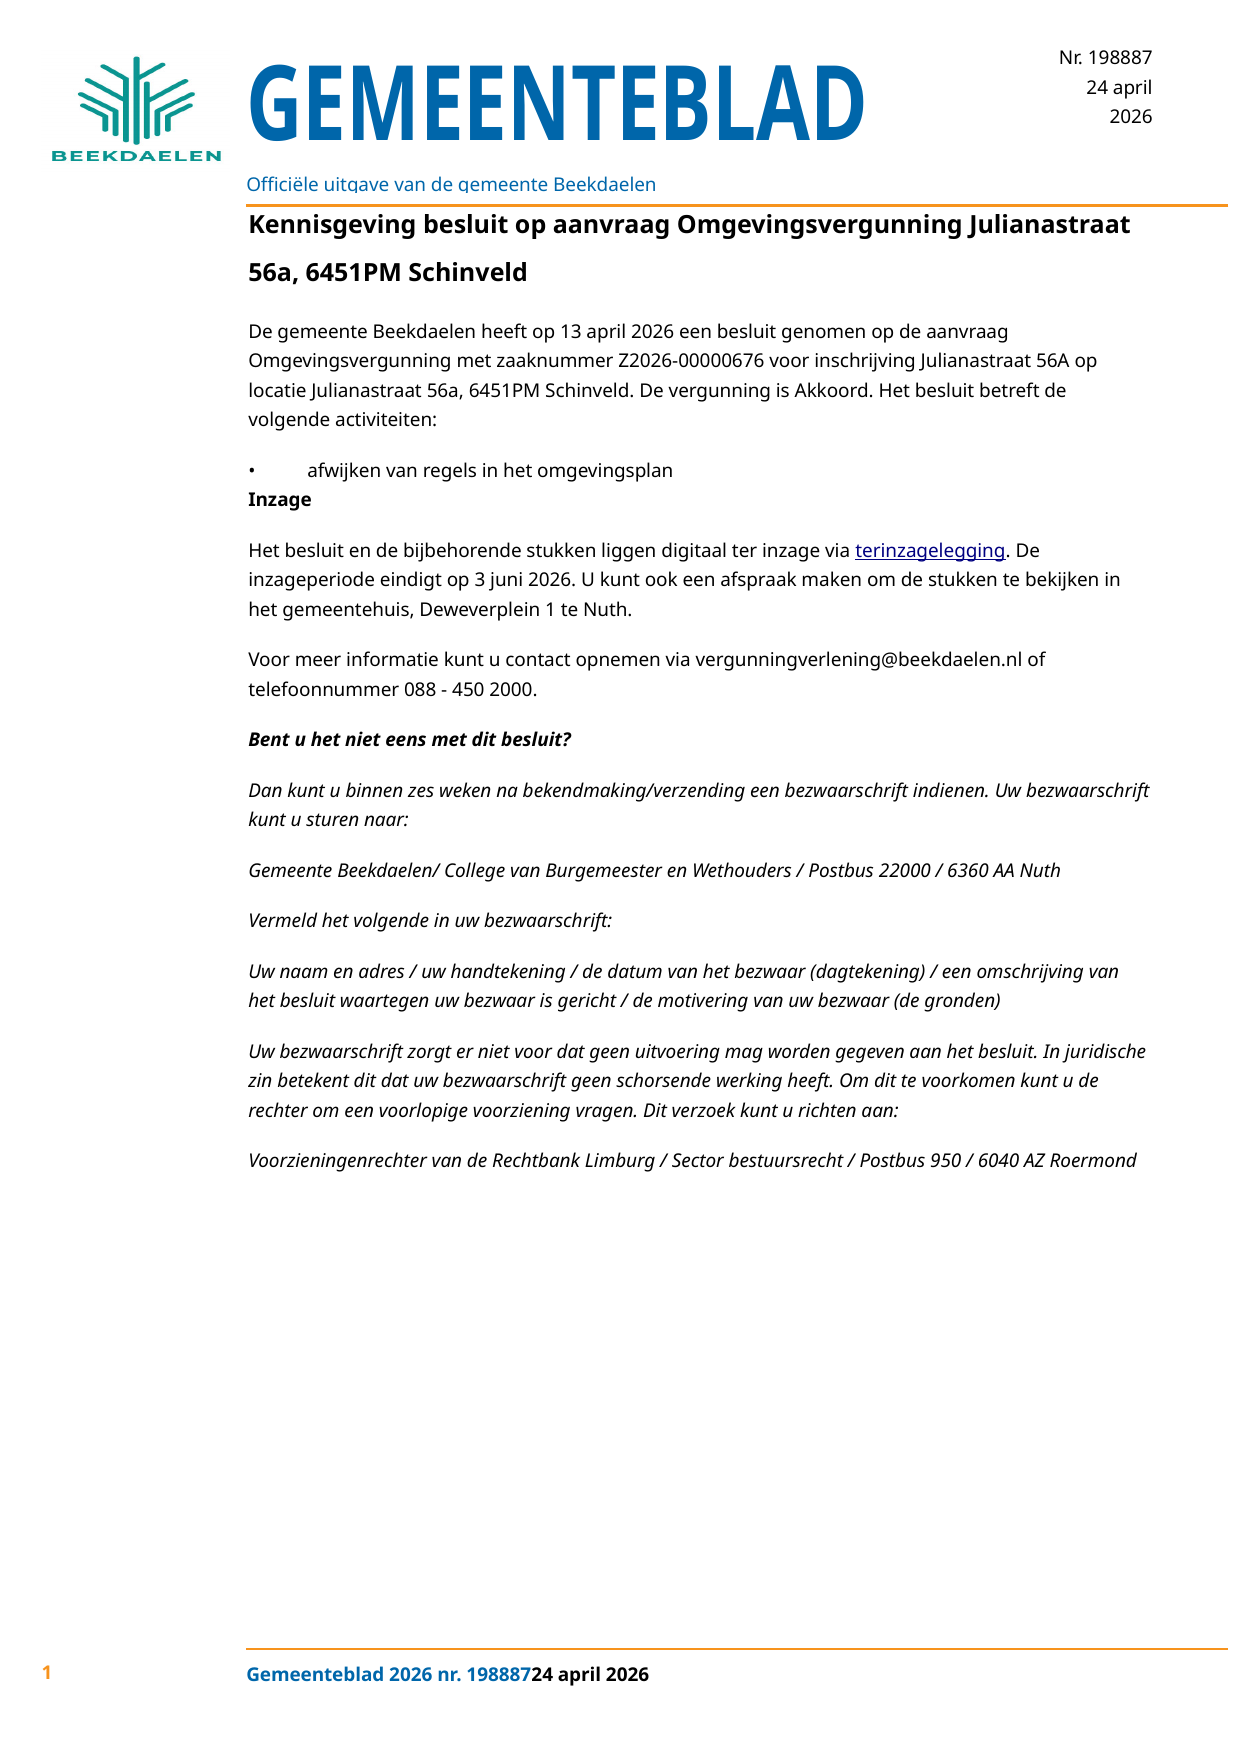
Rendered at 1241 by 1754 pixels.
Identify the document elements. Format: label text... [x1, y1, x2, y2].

text Dan kunt u binnen zes weken na bekendmaking/verzending een bezwaarschrift indienen. Uw bezwaarschrift kunt u sturen naar: [248, 777, 1152, 832]
text De gemeente Beekdaelen heeft op 13 april 2026 een besluit genomen op de aanvraag Omgevingsvergunning met zaaknummer Z2026-00000676 voor inschrijving Julianastraat 56A op locatie Julianastraat 56a, 6451PM Schinveld. De vergunning is Akkoord. Het besluit betreft de volgende activiteiten: [248, 318, 1152, 432]
text Het besluit en de bijbehorende stukken liggen digitaal ter inzage via terinzagelegging. De inzageperiode eindigt op 3 juni 2026. U kunt ook een afspraak maken om de stukken te bekijken in het gemeentehuis, Deweverplein 1 te Nuth. [248, 537, 1152, 622]
list afwijken van regels in het omgevingsplan [248, 457, 1152, 483]
text Uw naam en adres / uw handtekening / de datum van het bezwaar (dagtekening) / een omschrijving van het besluit waartegen uw bezwaar is gericht / de motivering van uw bezwaar (de gronden) [248, 958, 1152, 1013]
text Vermeld het volgende in uw bezwaarschrift: [248, 907, 1152, 933]
text Gemeente Beekdaelen/ College van Burgemeester en Wethouders / Postbus 22000 / 6360 AA Nuth [248, 857, 1152, 883]
text Uw bezwaarschrift zorgt er niet voor dat geen uitvoering mag worden gegeven aan het besluit. In juridische zin betekent dit dat uw bezwaarschrift geen schorsende werking heeft. Om dit te voorkomen kunt u de rechter om een voorlopige voorziening vragen. Dit verzoek kunt u richten aan: [248, 1038, 1152, 1123]
picture [41, 47, 231, 172]
text Voorzieningenrechter van de Rechtbank Limburg / Sector bestuursrecht / Postbus 950 / 6040 AZ Roermond [248, 1147, 1152, 1173]
text Voor meer informatie kunt u contact opnemen via vergunningverlening@beekdaelen.nl of telefoonnummer 088 - 450 2000. [248, 647, 1152, 702]
text Inzage [248, 487, 1152, 512]
text Bent u het niet eens met dit besluit? [248, 727, 1152, 752]
text Kennisgeving besluit op aanvraag Omgevingsvergunning Julianastraat 56a, 6451PM Schinveld [248, 207, 1152, 288]
